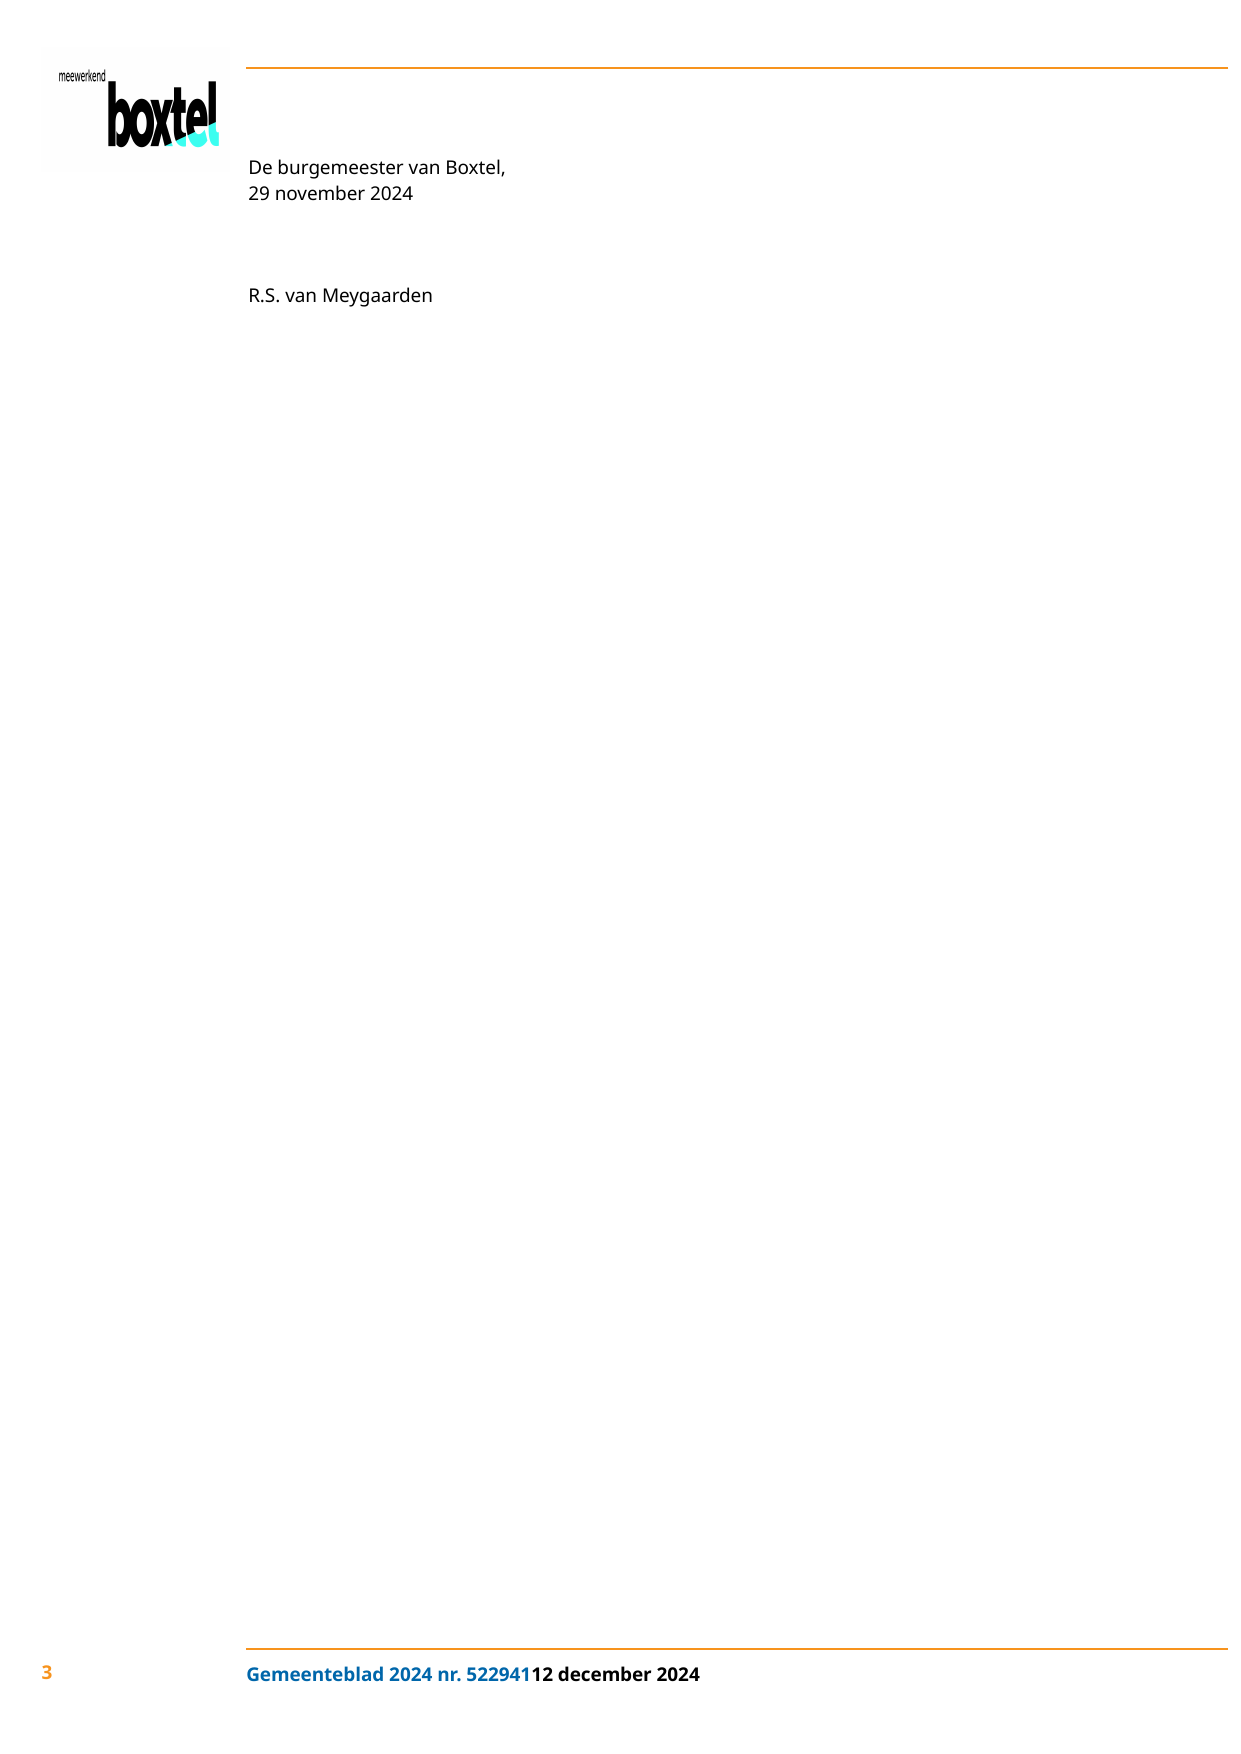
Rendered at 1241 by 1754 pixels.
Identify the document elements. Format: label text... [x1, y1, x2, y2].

text De burgemeester van Boxtel, [248, 154, 1152, 180]
picture [41, 47, 231, 172]
text R.S. van Meygaarden [248, 283, 1152, 308]
text 29 november 2024 [248, 180, 1152, 205]
